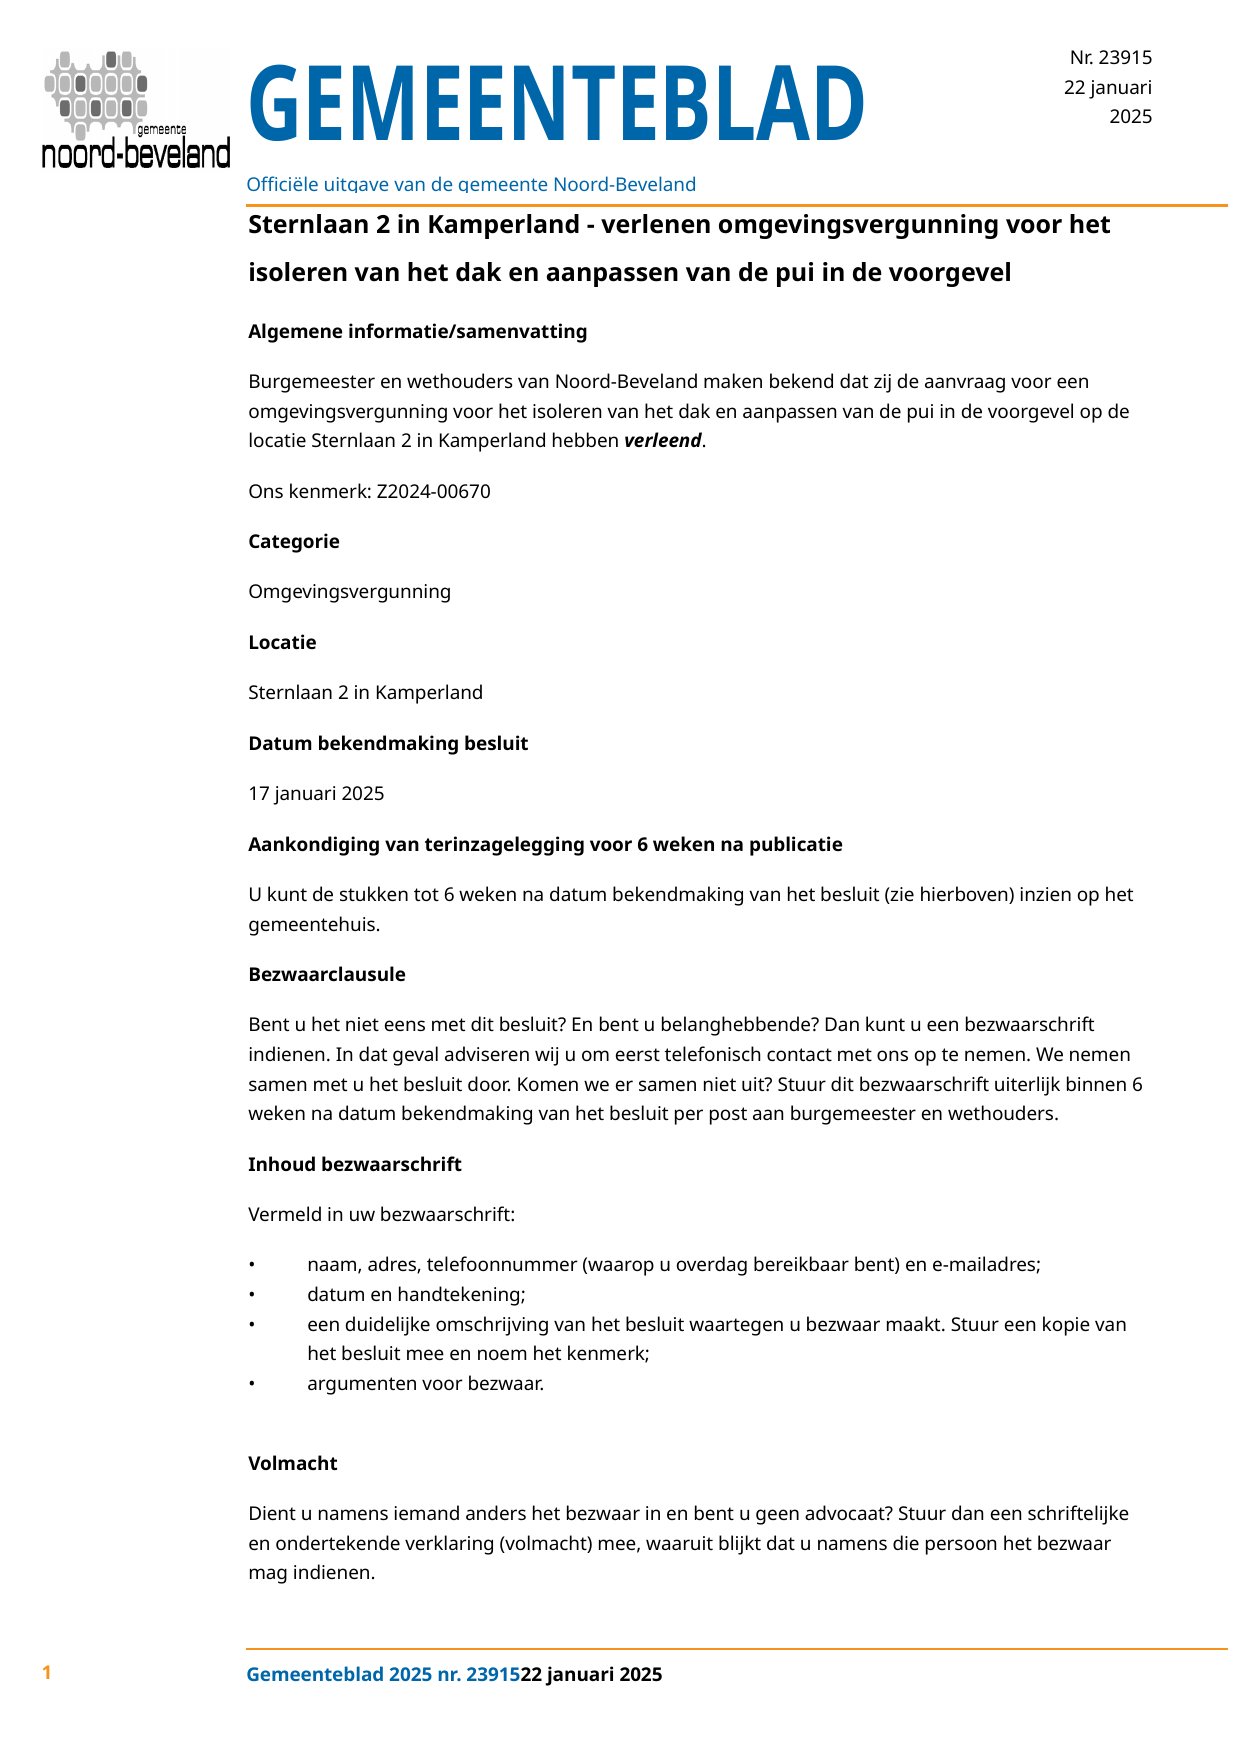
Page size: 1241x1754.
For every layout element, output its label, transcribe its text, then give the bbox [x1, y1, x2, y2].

text Volmacht [248, 1450, 1152, 1476]
text Sternlaan 2 in Kamperland - verlenen omgevingsvergunning voor het isoleren van het dak en aanpassen van de pui in de voorgevel [248, 207, 1152, 288]
text Omgevingsvergunning [248, 579, 1152, 604]
list een duidelijke omschrijving van het besluit waartegen u bezwaar maakt. Stuur een kopie van het besluit mee en noem het kenmerk; [248, 1311, 1152, 1366]
text Inhoud bezwaarschrift [248, 1151, 1152, 1177]
list naam, adres, telefoonnummer (waarop u overdag bereikbaar bent) en e-mailadres; [248, 1252, 1152, 1277]
text 17 januari 2025 [248, 780, 1152, 806]
text Burgemeester en wethouders van Noord-Beveland maken bekend dat zij de aanvraag voor een omgevingsvergunning voor het isoleren van het dak en aanpassen van de pui in de voorgevel op de locatie Sternlaan 2 in Kamperland hebben verleend. [248, 368, 1152, 453]
text Bent u het niet eens met dit besluit? En bent u belanghebbende? Dan kunt u een bezwaarschrift indienen. In dat geval adviseren wij u om eerst telefonisch contact met ons op te nemen. We nemen samen met u het besluit door. Komen we er samen niet uit? Stuur dit bezwaarschrift uiterlijk binnen 6 weken na datum bekendmaking van het besluit per post aan burgemeester en wethouders. [248, 1012, 1152, 1126]
text U kunt de stukken tot 6 weken na datum bekendmaking van het besluit (zie hierboven) inzien op het gemeentehuis. [248, 881, 1152, 937]
list argumenten voor bezwaar. [248, 1370, 1152, 1396]
text Algemene informatie/samenvatting [248, 318, 1152, 344]
text Bezwaarclausule [248, 961, 1152, 987]
text Categorie [248, 528, 1152, 554]
text Vermeld in uw bezwaarschrift: [248, 1201, 1152, 1227]
text Sternlaan 2 in Kamperland [248, 679, 1152, 705]
text Datum bekendmaking besluit [248, 730, 1152, 756]
text Ons kenmerk: Z2024-00670 [248, 478, 1152, 504]
picture [41, 47, 231, 172]
text Locatie [248, 629, 1152, 655]
list datum en handtekening; [248, 1281, 1152, 1307]
text Aankondiging van terinzagelegging voor 6 weken na publicatie [248, 831, 1152, 857]
text Dient u namens iemand anders het bezwaar in en bent u geen advocaat? Stuur dan een schriftelijke en ondertekende verklaring (volmacht) mee, waaruit blijkt dat u namens die persoon het bezwaar mag indienen. [248, 1500, 1152, 1585]
